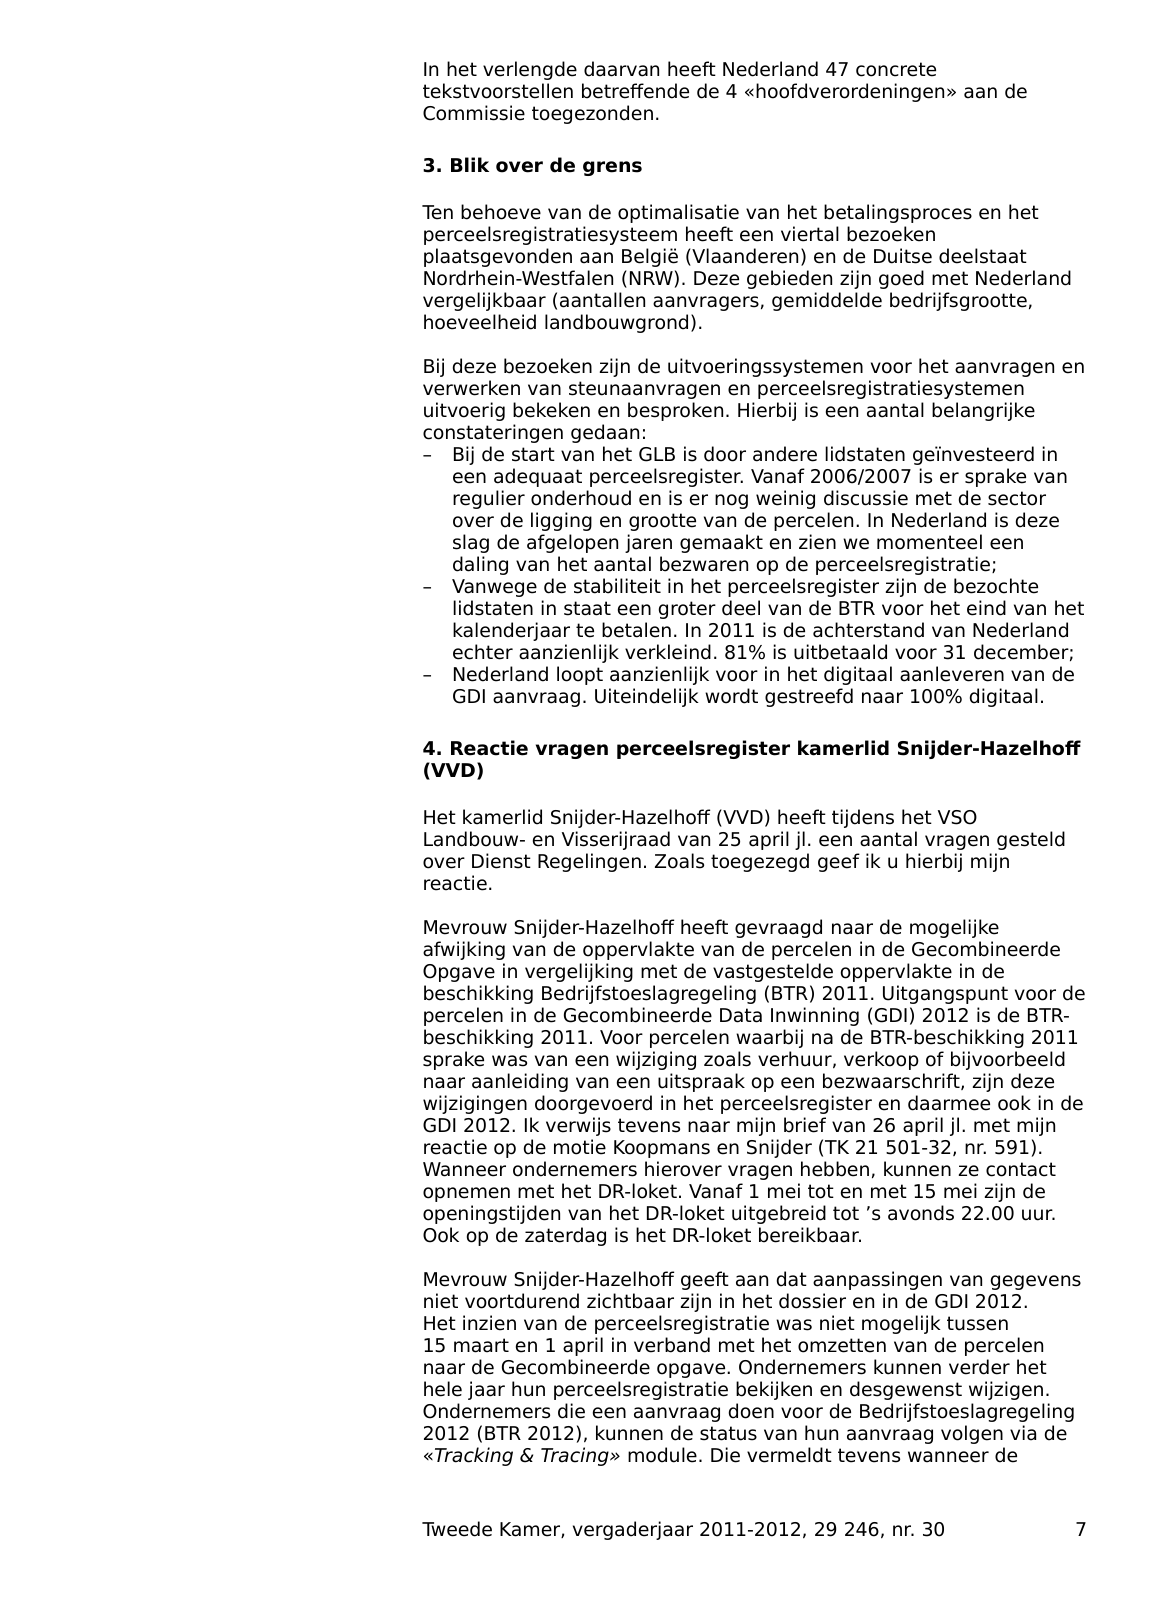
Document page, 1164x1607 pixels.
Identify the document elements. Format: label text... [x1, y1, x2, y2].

text Het kamerlid Snijder-Hazelhoff (VVD) heeft tijdens het VSO Landbouw- en Visserijraad van 25 april jl. een aantal vragen gesteld over Dienst Regelingen. Zoals toegezegd geef ik u hierbij mijn reactie. [422, 807, 1087, 894]
text Mevrouw Snijder-Hazelhoff geeft aan dat aanpassingen van gegevens niet voortdurend zichtbaar zijn in het dossier en in de GDI 2012. [422, 1269, 1087, 1313]
text Bij deze bezoeken zijn de uitvoeringssystemen voor het aanvragen en verwerken van steunaanvragen en perceelsregistratiesystemen uitvoerig bekeken en besproken. Hierbij is een aantal belangrijke constateringen gedaan: [422, 356, 1087, 444]
text Wanneer ondernemers hierover vragen hebben, kunnen ze contact opnemen met het DR-loket. Vanaf 1 mei tot en met 15 mei zijn de openingstijden van het DR-loket uitgebreid tot ’s avonds 22.00 uur. Ook op de zaterdag is het DR-loket bereikbaar. [422, 1158, 1087, 1246]
text – Vanwege de stabiliteit in het perceelsregister zijn de bezochte lidstaten in staat een groter deel van de BTR voor het eind van het kalenderjaar te betalen. In 2011 is de achterstand van Nederland echter aanzienlijk verkleind. 81% is uitbetaald voor 31 december; [422, 576, 1087, 664]
text – Nederland loopt aanzienlijk voor in het digitaal aanleveren van de GDI aanvraag. Uiteindelijk wordt gestreefd naar 100% digitaal. [422, 664, 1087, 708]
text – Bij de start van het GLB is door andere lidstaten geïnvesteerd in een adequaat perceelsregister. Vanaf 2006/2007 is er sprake van regulier onderhoud en is er nog weinig discussie met de sector over de ligging en grootte van de percelen. In Nederland is deze slag de afgelopen jaren gemaakt en zien we momenteel een daling van het aantal bezwaren op de perceelsregistratie; [422, 444, 1087, 576]
text Ten behoeve van de optimalisatie van het betalingsproces en het perceelsregistratiesysteem heeft een viertal bezoeken plaatsgevonden aan België (Vlaanderen) en de Duitse deelstaat Nordrhein-Westfalen (NRW). Deze gebieden zijn goed met Nederland vergelijkbaar (aantallen aanvragers, gemiddelde bedrijfsgrootte, hoeveelheid landbouwgrond). [422, 202, 1087, 334]
text Mevrouw Snijder-Hazelhoff heeft gevraagd naar de mogelijke afwijking van de oppervlakte van de percelen in de Gecombineerde Opgave in vergelijking met de vastgestelde oppervlakte in de beschikking Bedrijfstoeslagregeling (BTR) 2011. Uitgangspunt voor de percelen in de Gecombineerde Data Inwinning (GDI) 2012 is de BTR-beschikking 2011. Voor percelen waarbij na de BTR-beschikking 2011 sprake was van een wijziging zoals verhuur, verkoop of bijvoorbeeld naar aanleiding van een uitspraak op een bezwaarschrift, zijn deze wijzigingen doorgevoerd in het perceelsregister en daarmee ook in de GDI 2012. Ik verwijs tevens naar mijn brief van 26 april jl. met mijn reactie op de motie Koopmans en Snijder (TK 21 501-32, nr. 591). [422, 917, 1087, 1158]
text Ondernemers die een aanvraag doen voor de Bedrijfstoeslagregeling 2012 (BTR 2012), kunnen de status van hun aanvraag volgen via de «Tracking & Tracing» module. Die vermeldt tevens wanneer de [422, 1401, 1087, 1466]
subtitle 4. Reactie vragen perceelsregister kamerlid Snijder-Hazelhoff (VVD) [422, 738, 1087, 782]
text In het verlengde daarvan heeft Nederland 47 concrete tekstvoorstellen betreffende de 4 «hoofdverordeningen» aan de Commissie toegezonden. [422, 59, 1087, 125]
subtitle 3. Blik over de grens [422, 155, 1087, 177]
text Het inzien van de perceelsregistratie was niet mogelijk tussen 15 maart en 1 april in verband met het omzetten van de percelen naar de Gecombineerde opgave. Ondernemers kunnen verder het hele jaar hun perceelsregistratie bekijken en desgewenst wijzigen. [422, 1313, 1087, 1401]
